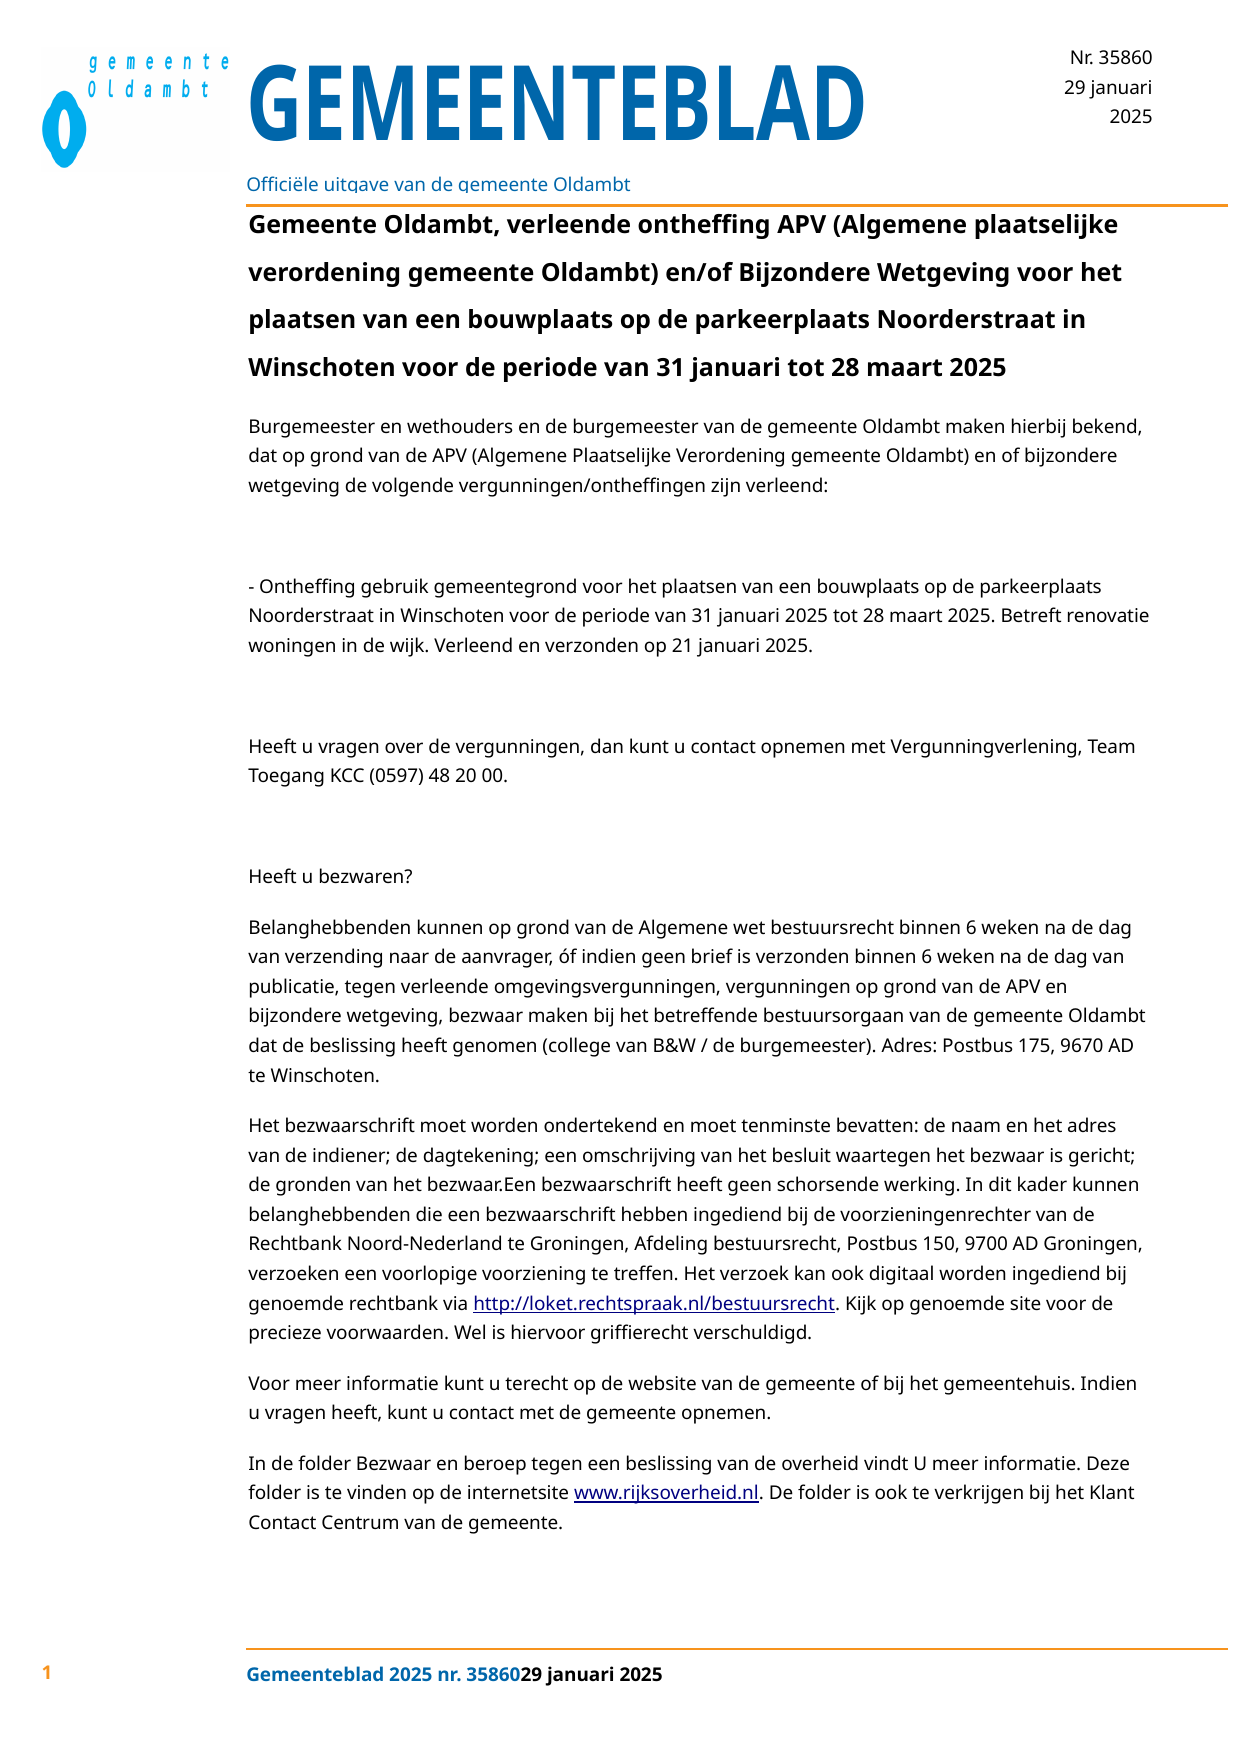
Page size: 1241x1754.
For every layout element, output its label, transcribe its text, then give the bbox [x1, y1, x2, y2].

text Voor meer informatie kunt u terecht op de website van de gemeente of bij het gemeentehuis. Indien u vragen heeft, kunt u contact met de gemeente opnemen. [248, 1370, 1152, 1425]
text Gemeente Oldambt, verleende ontheffing APV (Algemene plaatselijke verordening gemeente Oldambt) en/of Bijzondere Wetgeving voor het plaatsen van een bouwplaats op de parkeerplaats Noorderstraat in Winschoten voor de periode van 31 januari tot 28 maart 2025 [248, 207, 1152, 384]
text Heeft u vragen over de vergunningen, dan kunt u contact opnemen met Vergunningverlening, Team Toegang KCC (0597) 48 20 00. [248, 733, 1152, 788]
text Burgemeester en wethouders en de burgemeester van de gemeente Oldambt maken hierbij bekend, dat op grond van de APV (Algemene Plaatselijke Verordening gemeente Oldambt) en of bijzondere wetgeving de volgende vergunningen/ontheffingen zijn verleend: [248, 413, 1152, 498]
text - Ontheffing gebruik gemeentegrond voor het plaatsen van een bouwplaats op de parkeerplaats Noorderstraat in Winschoten voor de periode van 31 januari 2025 tot 28 maart 2025. Betreft renovatie woningen in de wijk. Verleend en verzonden op 21 januari 2025. [248, 573, 1152, 658]
text Heeft u bezwaren? [248, 863, 1152, 889]
text Belanghebbenden kunnen op grond van de Algemene wet bestuursrecht binnen 6 weken na de dag van verzending naar de aanvrager, óf indien geen brief is verzonden binnen 6 weken na de dag van publicatie, tegen verleende omgevingsvergunningen, vergunningen op grond van de APV en bijzondere wetgeving, bezwaar maken bij het betreffende bestuursorgaan van de gemeente Oldambt dat de beslissing heeft genomen (college van B&W / de burgemeester). Adres: Postbus 175, 9670 AD te Winschoten. [248, 914, 1152, 1088]
text In de folder Bezwaar en beroep tegen een beslissing van de overheid vindt U meer informatie. Deze folder is te vinden op de internetsite www.rijksoverheid.nl. De folder is ook te verkrijgen bij het Klant Contact Centrum van de gemeente. [248, 1450, 1152, 1535]
text Het bezwaarschrift moet worden ondertekend en moet tenminste bevatten: de naam en het adres van de indiener; de dagtekening; een omschrijving van het besluit waartegen het bezwaar is gericht; de gronden van het bezwaar.Een bezwaarschrift heeft geen schorsende werking. In dit kader kunnen belanghebbenden die een bezwaarschrift hebben ingediend bij de voorzieningenrechter van de Rechtbank Noord-Nederland te Groningen, Afdeling bestuursrecht, Postbus 150, 9700 AD Groningen, verzoeken een voorlopige voorziening te treffen. Het verzoek kan ook digitaal worden ingediend bij genoemde rechtbank via http://loket.rechtspraak.nl/bestuursrecht. Kijk op genoemde site voor de precieze voorwaarden. Wel is hiervoor griffierecht verschuldigd. [248, 1112, 1152, 1345]
picture [41, 47, 231, 172]
